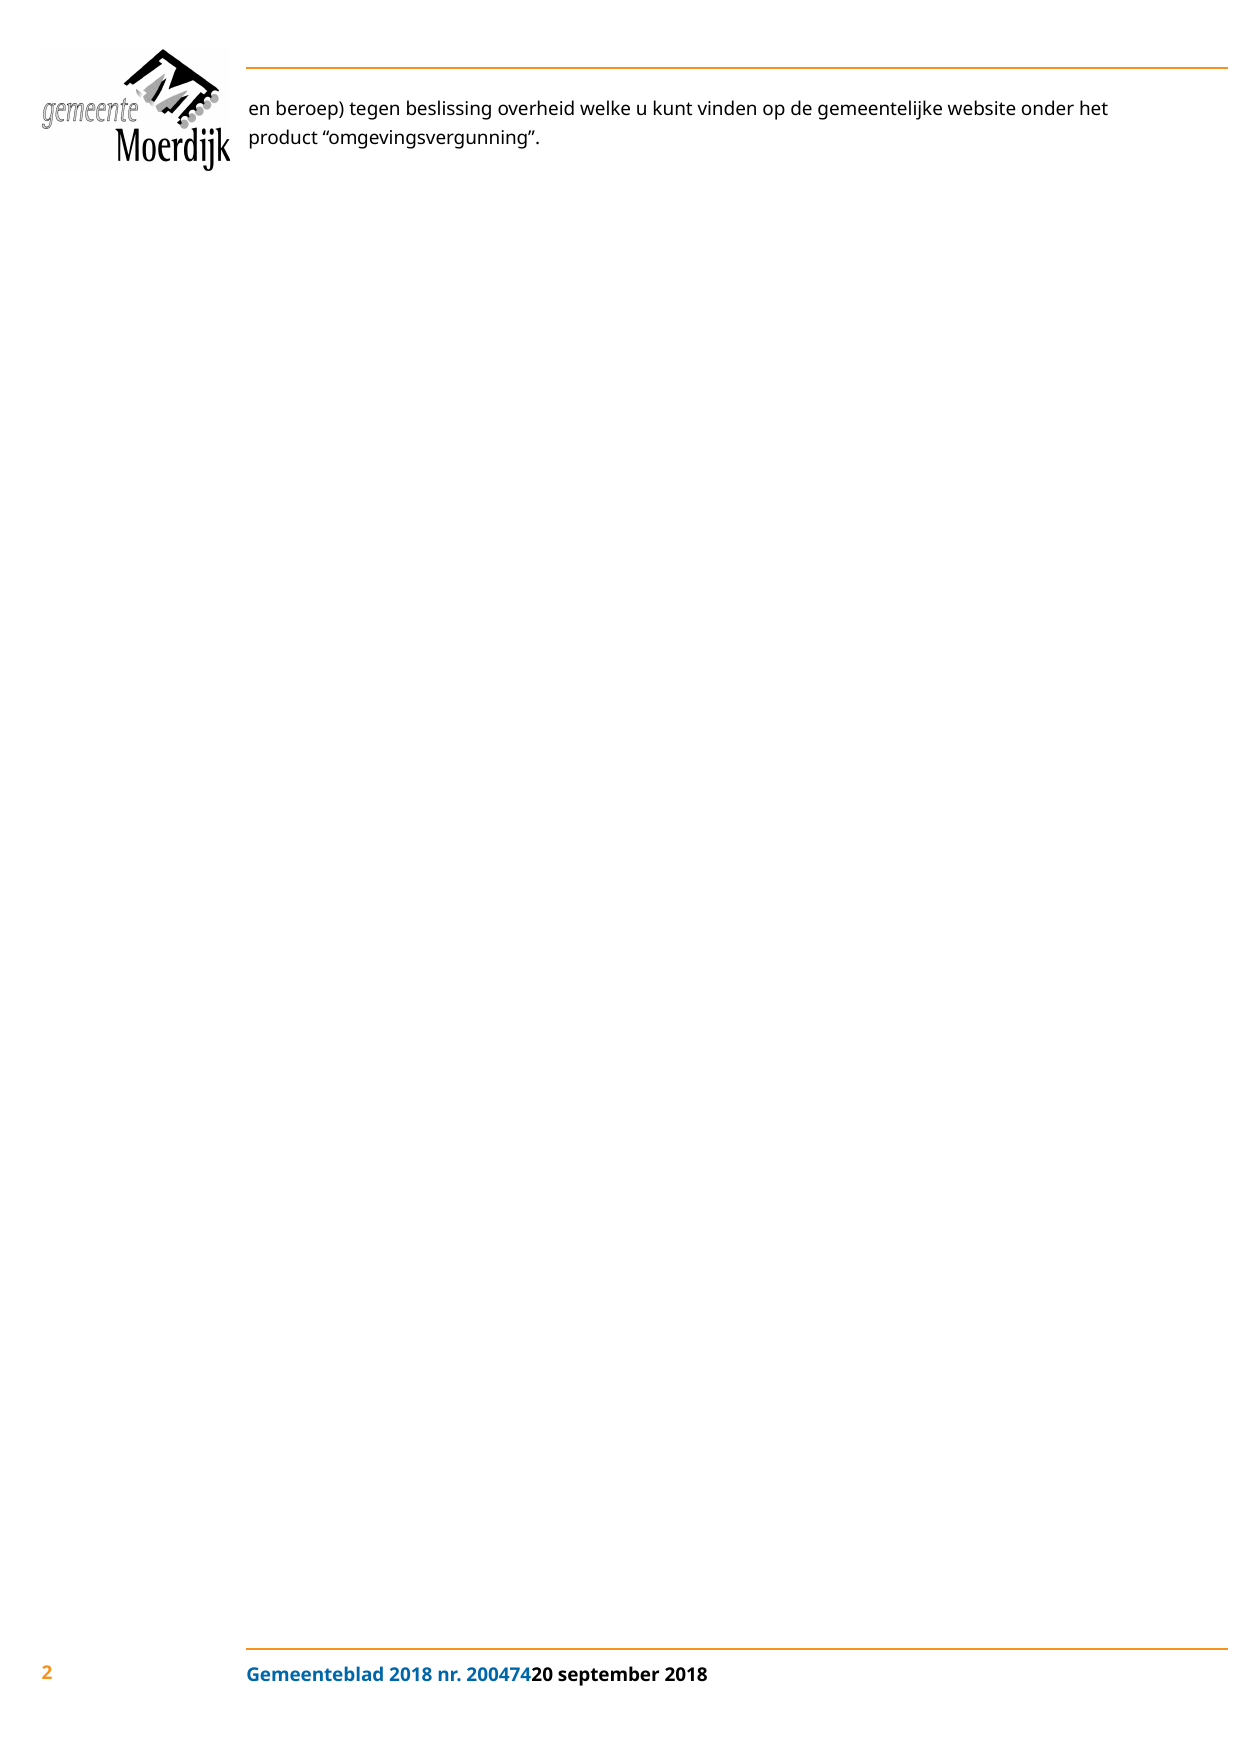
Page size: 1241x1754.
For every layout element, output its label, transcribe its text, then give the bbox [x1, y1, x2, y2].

text en beroep) tegen beslissing overheid welke u kunt vinden op de gemeentelijke website onder het product “omgevingsvergunning”. [248, 95, 1152, 150]
picture [41, 47, 231, 172]
